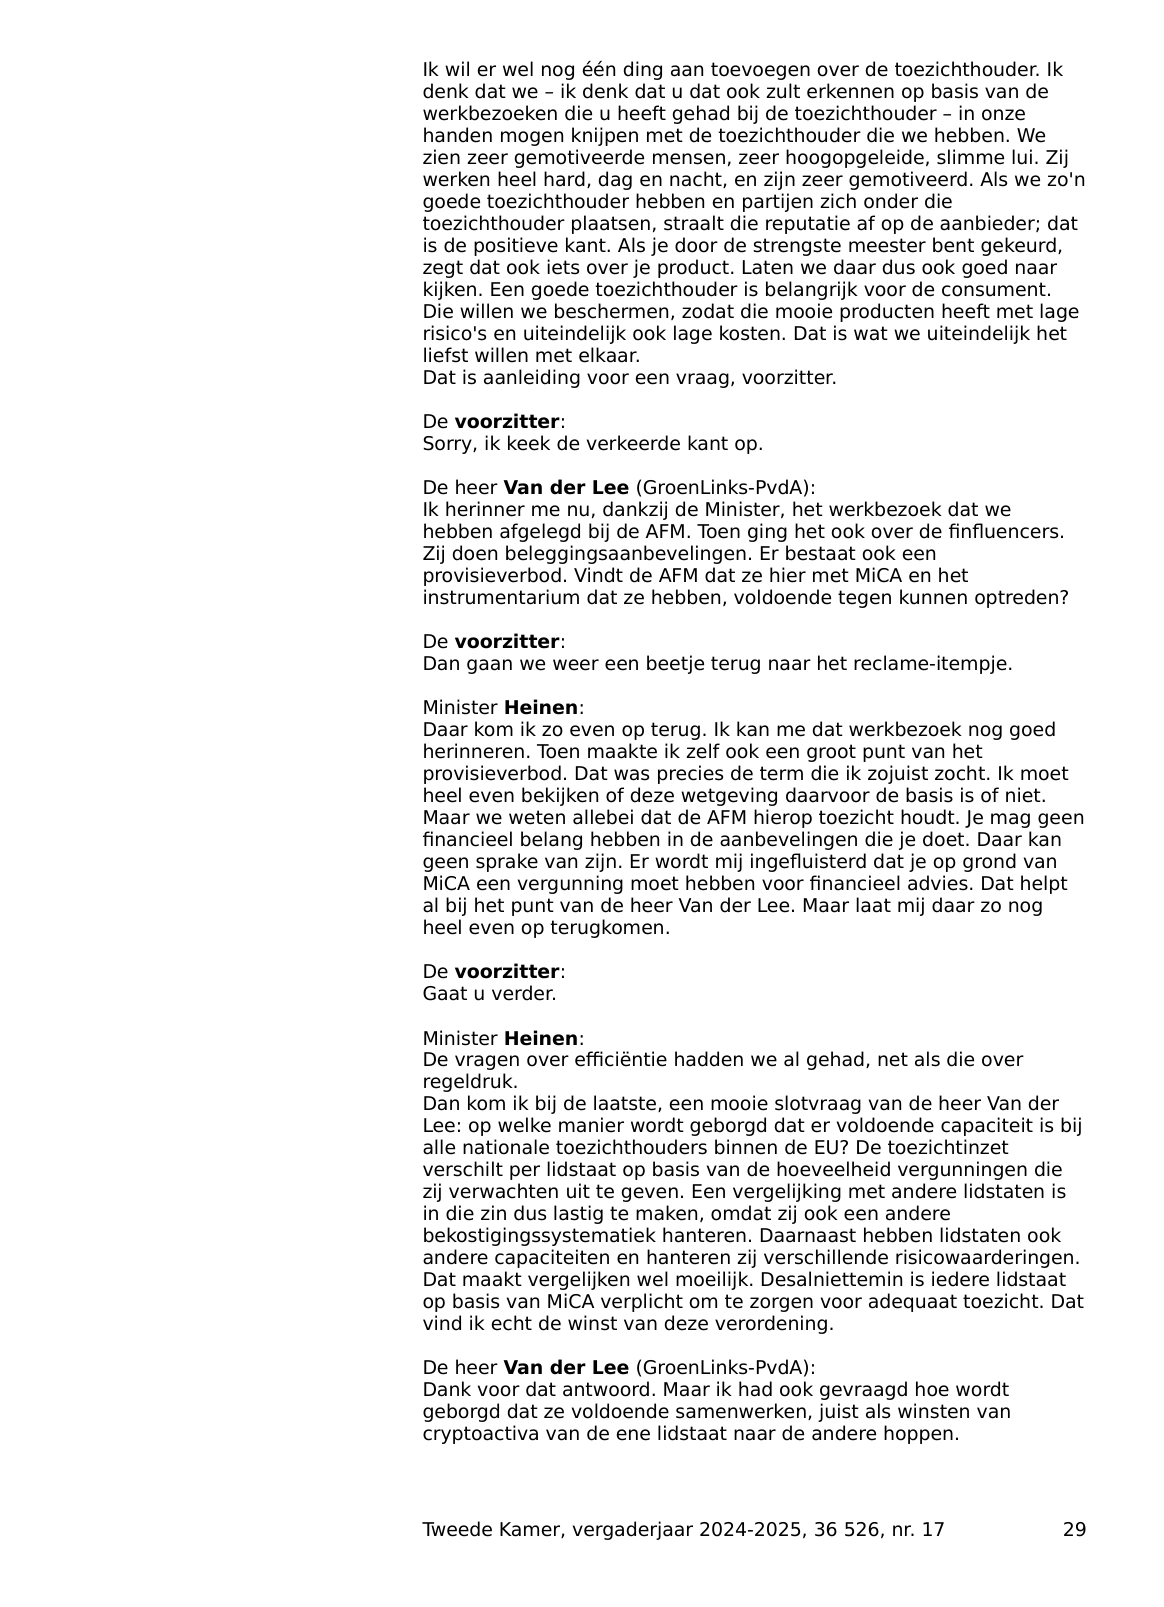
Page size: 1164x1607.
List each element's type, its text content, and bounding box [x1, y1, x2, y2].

text Gaat u verder. [422, 983, 1087, 1005]
text De voorzitter: [422, 411, 1087, 433]
text Minister Heinen: [422, 1027, 1087, 1049]
text Minister Heinen: [422, 697, 1087, 719]
text Dan gaan we weer een beetje terug naar het reclame-itempje. [422, 653, 1087, 675]
text De voorzitter: [422, 631, 1087, 653]
text Daar kom ik zo even op terug. Ik kan me dat werkbezoek nog goed herinneren. Toen maakte ik zelf ook een groot punt van het provisieverbod. Dat was precies de term die ik zojuist zocht. Ik moet heel even bekijken of deze wetgeving daarvoor de basis is of niet. Maar we weten allebei dat de AFM hierop toezicht houdt. Je mag geen financieel belang hebben in de aanbevelingen die je doet. Daar kan geen sprake van zijn. Er wordt mij ingefluisterd dat je op grond van MiCA een vergunning moet hebben voor financieel advies. Dat helpt al bij het punt van de heer Van der Lee. Maar laat mij daar zo nog heel even op terugkomen. [422, 719, 1087, 939]
text Dank voor dat antwoord. Maar ik had ook gevraagd hoe wordt geborgd dat ze voldoende samenwerken, juist als winsten van cryptoactiva van de ene lidstaat naar de andere hoppen. [422, 1379, 1087, 1445]
text De voorzitter: [422, 961, 1087, 983]
text Sorry, ik keek de verkeerde kant op. [422, 433, 1087, 455]
text De heer Van der Lee (GroenLinks-PvdA): [422, 477, 1087, 499]
text Ik wil er wel nog één ding aan toevoegen over de toezichthouder. Ik denk dat we – ik denk dat u dat ook zult erkennen op basis van de werkbezoeken die u heeft gehad bij de toezichthouder – in onze handen mogen knijpen met de toezichthouder die we hebben. We zien zeer gemotiveerde mensen, zeer hoogopgeleide, slimme lui. Zij werken heel hard, dag en nacht, en zijn zeer gemotiveerd. Als we zo'n goede toezichthouder hebben en partijen zich onder die toezichthouder plaatsen, straalt die reputatie af op de aanbieder; dat is de positieve kant. Als je door de strengste meester bent gekeurd, zegt dat ook iets over je product. Laten we daar dus ook goed naar kijken. Een goede toezichthouder is belangrijk voor de consument. Die willen we beschermen, zodat die mooie producten heeft met lage risico's en uiteindelijk ook lage kosten. Dat is wat we uiteindelijk het liefst willen met elkaar. [422, 59, 1087, 367]
text Dan kom ik bij de laatste, een mooie slotvraag van de heer Van der Lee: op welke manier wordt geborgd dat er voldoende capaciteit is bij alle nationale toezichthouders binnen de EU? De toezichtinzet verschilt per lidstaat op basis van de hoeveelheid vergunningen die zij verwachten uit te geven. Een vergelijking met andere lidstaten is in die zin dus lastig te maken, omdat zij ook een andere bekostigingssystematiek hanteren. Daarnaast hebben lidstaten ook andere capaciteiten en hanteren zij verschillende risicowaarderingen. Dat maakt vergelijken wel moeilijk. Desalniettemin is iedere lidstaat op basis van MiCA verplicht om te zorgen voor adequaat toezicht. Dat vind ik echt de winst van deze verordening. [422, 1093, 1087, 1335]
text De vragen over efficiëntie hadden we al gehad, net als die over regeldruk. [422, 1049, 1087, 1093]
text Ik herinner me nu, dankzij de Minister, het werkbezoek dat we hebben afgelegd bij de AFM. Toen ging het ook over de finfluencers. Zij doen beleggingsaanbevelingen. Er bestaat ook een provisieverbod. Vindt de AFM dat ze hier met MiCA en het instrumentarium dat ze hebben, voldoende tegen kunnen optreden? [422, 499, 1087, 609]
text Dat is aanleiding voor een vraag, voorzitter. [422, 367, 1087, 389]
text De heer Van der Lee (GroenLinks-PvdA): [422, 1357, 1087, 1379]
